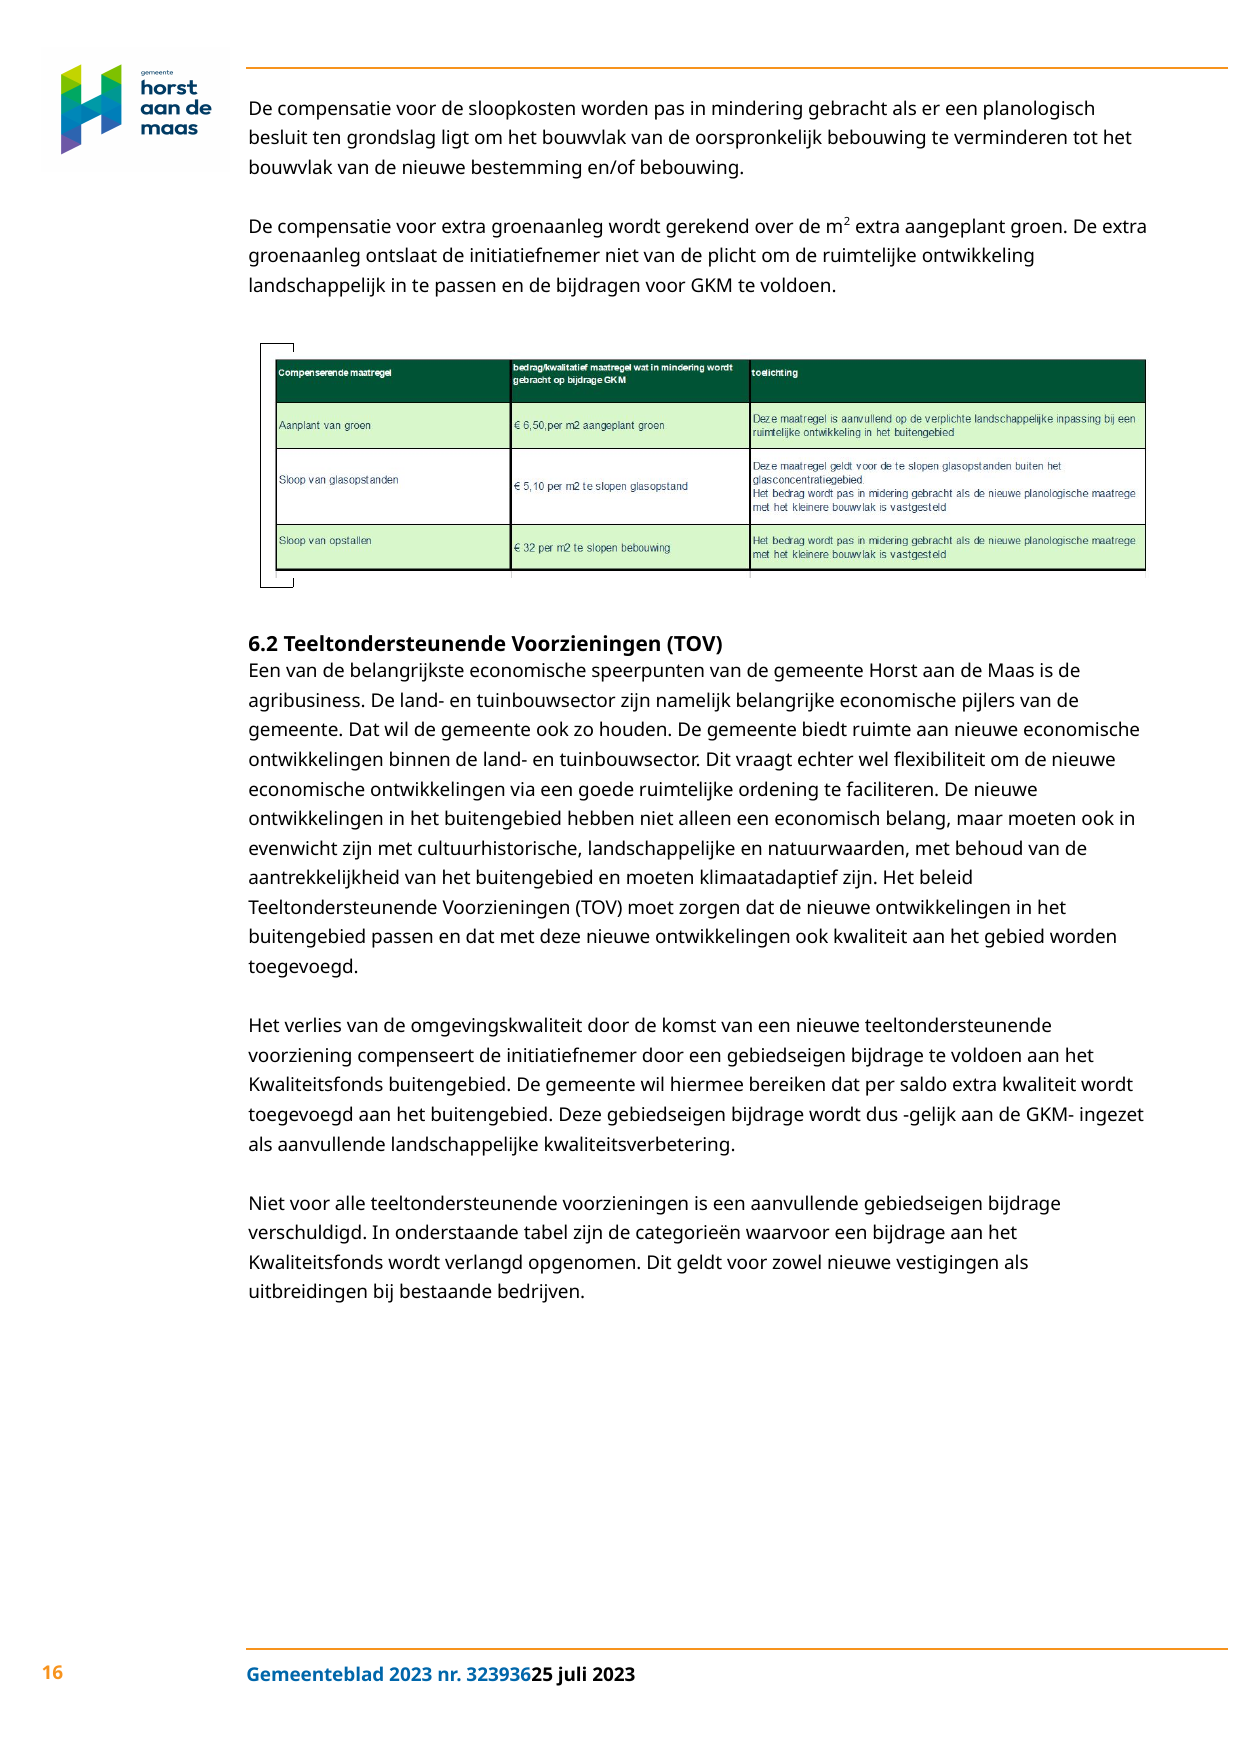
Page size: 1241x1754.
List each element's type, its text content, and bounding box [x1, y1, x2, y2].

text Een van de belangrijkste economische speerpunten van de gemeente Horst aan de Maas is de agribusiness. De land- en tuinbouwsector zijn namelijk belangrijke economische pijlers van de gemeente. Dat wil de gemeente ook zo houden. De gemeente biedt ruimte aan nieuwe economische ontwikkelingen binnen de land- en tuinbouwsector. Dit vraagt echter wel flexibiliteit om de nieuwe economische ontwikkelingen via een goede ruimtelijke ordening te faciliteren. De nieuwe ontwikkelingen in het buitengebied hebben niet alleen een economisch belang, maar moeten ook in evenwicht zijn met cultuurhistorische, landschappelijke en natuurwaarden, met behoud van de aantrekkelijkheid van het buitengebied en moeten klimaatadaptief zijn. Het beleid Teeltondersteunende Voorzieningen (TOV) moet zorgen dat de nieuwe ontwikkelingen in het buitengebied passen en dat met deze nieuwe ontwikkelingen ook kwaliteit aan het gebied worden toegevoegd. [248, 657, 1152, 979]
text 6.2 Teeltondersteunende Voorzieningen (TOV) [248, 629, 1152, 657]
text De compensatie voor de sloopkosten worden pas in mindering gebracht als er een planologisch besluit ten grondslag ligt om het bouwvlak van de oorspronkelijk bebouwing te verminderen tot het bouwvlak van de nieuwe bestemming en/of bebouwing. [248, 95, 1152, 180]
text Niet voor alle teeltondersteunende voorzieningen is een aanvullende gebiedseigen bijdrage verschuldigd. In onderstaande tabel zijn de categorieën waarvoor een bijdrage aan het Kwaliteitsfonds wordt verlangd opgenomen. Dit geldt voor zowel nieuwe vestigingen als uitbreidingen bij bestaande bedrijven. [248, 1190, 1152, 1304]
text Het verlies van de omgevingskwaliteit door de komst van een nieuwe teeltondersteunende voorziening compenseert de initiatiefnemer door een gebiedseigen bijdrage te voldoen aan het Kwaliteitsfonds buitengebied. De gemeente wil hiermee bereiken dat per saldo extra kwaliteit wordt toegevoegd aan het buitengebied. Deze gebiedseigen bijdrage wordt dus -gelijk aan de GKM- ingezet als aanvullende landschappelijke kwaliteitsverbetering. [248, 1012, 1152, 1157]
picture [268, 352, 1155, 578]
picture [41, 47, 231, 172]
text De compensatie voor extra groenaanleg wordt gerekend over de m2 extra aangeplant groen. De extra groenaanleg ontslaat de initiatiefnemer niet van de plicht om de ruimtelijke ontwikkeling landschappelijk in te passen en de bijdragen voor GKM te voldoen. [248, 213, 1152, 298]
